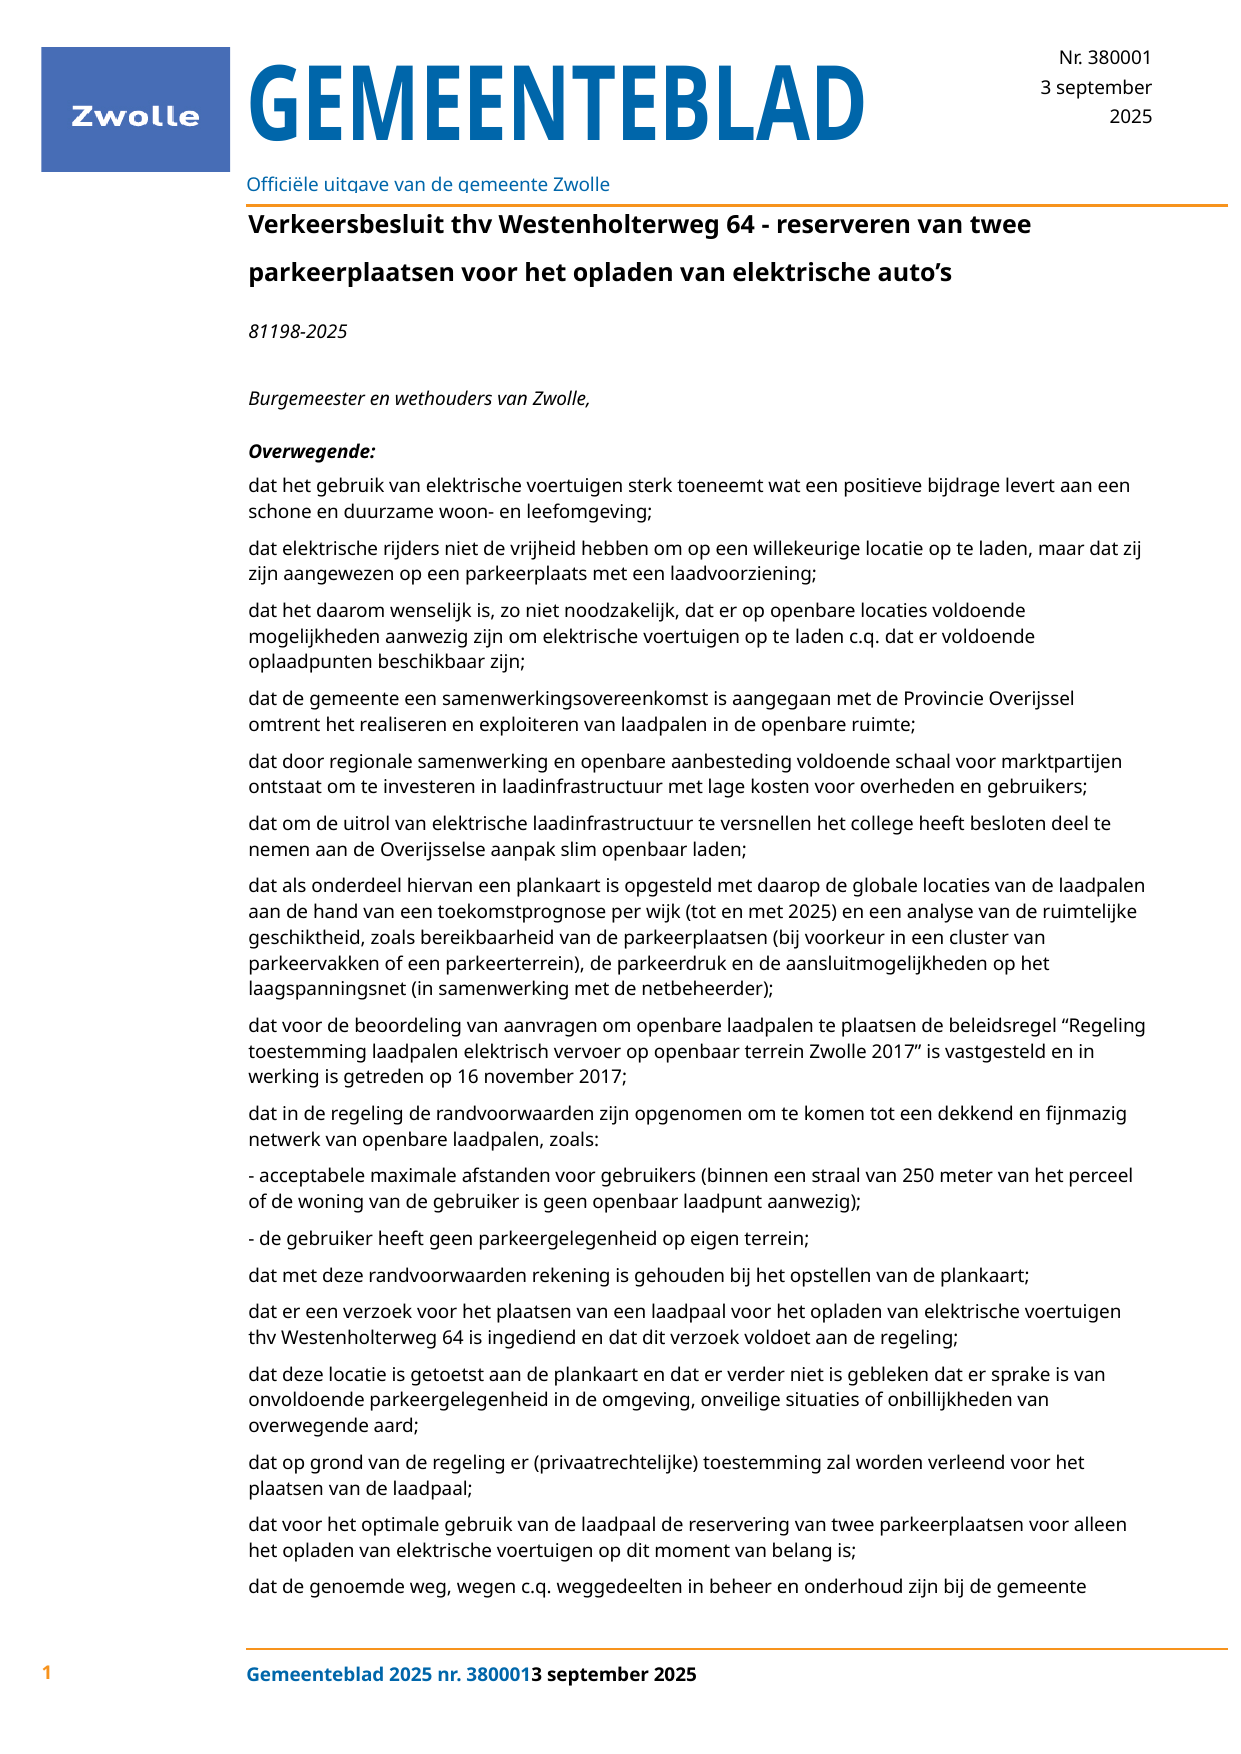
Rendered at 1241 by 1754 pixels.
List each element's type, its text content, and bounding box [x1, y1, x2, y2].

text dat voor het optimale gebruik van de laadpaal de reservering van twee parkeerplaatsen voor alleen het opladen van elektrische voertuigen op dit moment van belang is; [248, 1511, 1152, 1563]
text dat door regionale samenwerking en openbare aanbesteding voldoende schaal voor marktpartijen ontstaat om te investeren in laadinfrastructuur met lage kosten voor overheden en gebruikers; [248, 748, 1152, 799]
text 81198-2025 [248, 318, 1152, 344]
text Overwegende: [248, 438, 1152, 464]
text dat het gebruik van elektrische voertuigen sterk toeneemt wat een positieve bijdrage levert aan een schone en duurzame woon- en leefomgeving; [248, 472, 1152, 524]
text Burgemeester en wethouders van Zwolle, [248, 386, 1152, 411]
text dat met deze randvoorwaarden rekening is gehouden bij het opstellen van de plankaart; [248, 1262, 1152, 1287]
text dat in de regeling de randvoorwaarden zijn opgenomen om te komen tot een dekkend en fijnmazig netwerk van openbare laadpalen, zoals: [248, 1100, 1152, 1152]
text Verkeersbesluit thv Westenholterweg 64 - reserveren van twee parkeerplaatsen voor het opladen van elektrische auto’s [248, 207, 1152, 288]
text - acceptabele maximale afstanden voor gebruikers (binnen een straal van 250 meter van het perceel of de woning van de gebruiker is geen openbaar laadpunt aanwezig); [248, 1163, 1152, 1214]
text dat elektrische rijders niet de vrijheid hebben om op een willekeurige locatie op te laden, maar dat zij zijn aangewezen op een parkeerplaats met een laadvoorziening; [248, 535, 1152, 586]
text dat er een verzoek voor het plaatsen van een laadpaal voor het opladen van elektrische voertuigen thv Westenholterweg 64 is ingediend en dat dit verzoek voldoet aan de regeling; [248, 1298, 1152, 1350]
text dat voor de beoordeling van aanvragen om openbare laadpalen te plaatsen de beleidsregel “Regeling toestemming laadpalen elektrisch vervoer op openbaar terrein Zwolle 2017” is vastgesteld en in werking is getreden op 16 november 2017; [248, 1012, 1152, 1089]
text dat het daarom wenselijk is, zo niet noodzakelijk, dat er op openbare locaties voldoende mogelijkheden aanwezig zijn om elektrische voertuigen op te laden c.q. dat er voldoende oplaadpunten beschikbaar zijn; [248, 597, 1152, 674]
text dat de gemeente een samenwerkingsovereenkomst is aangegaan met de Provincie Overijssel omtrent het realiseren en exploiteren van laadpalen in de openbare ruimte; [248, 685, 1152, 737]
text dat de genoemde weg, wegen c.q. weggedeelten in beheer en onderhoud zijn bij de gemeente [248, 1574, 1152, 1599]
text dat op grond van de regeling er (privaatrechtelijke) toestemming zal worden verleend voor het plaatsen van de laadpaal; [248, 1449, 1152, 1500]
text - de gebruiker heeft geen parkeergelegenheid op eigen terrein; [248, 1225, 1152, 1251]
text dat deze locatie is getoetst aan de plankaart en dat er verder niet is gebleken dat er sprake is van onvoldoende parkeergelegenheid in de omgeving, onveilige situaties of onbillijkheden van overwegende aard; [248, 1361, 1152, 1438]
text dat als onderdeel hiervan een plankaart is opgesteld met daarop de globale locaties van de laadpalen aan de hand van een toekomstprognose per wijk (tot en met 2025) en een analyse van de ruimtelijke geschiktheid, zoals bereikbaarheid van de parkeerplaatsen (bij voorkeur in een cluster van parkeervakken of een parkeerterrein), de parkeerdruk en de aansluitmogelijkheden op het laagspanningsnet (in samenwerking met de netbeheerder); [248, 873, 1152, 1001]
text dat om de uitrol van elektrische laadinfrastructuur te versnellen het college heeft besloten deel te nemen aan de Overijsselse aanpak slim openbaar laden; [248, 810, 1152, 862]
picture [41, 47, 231, 172]
